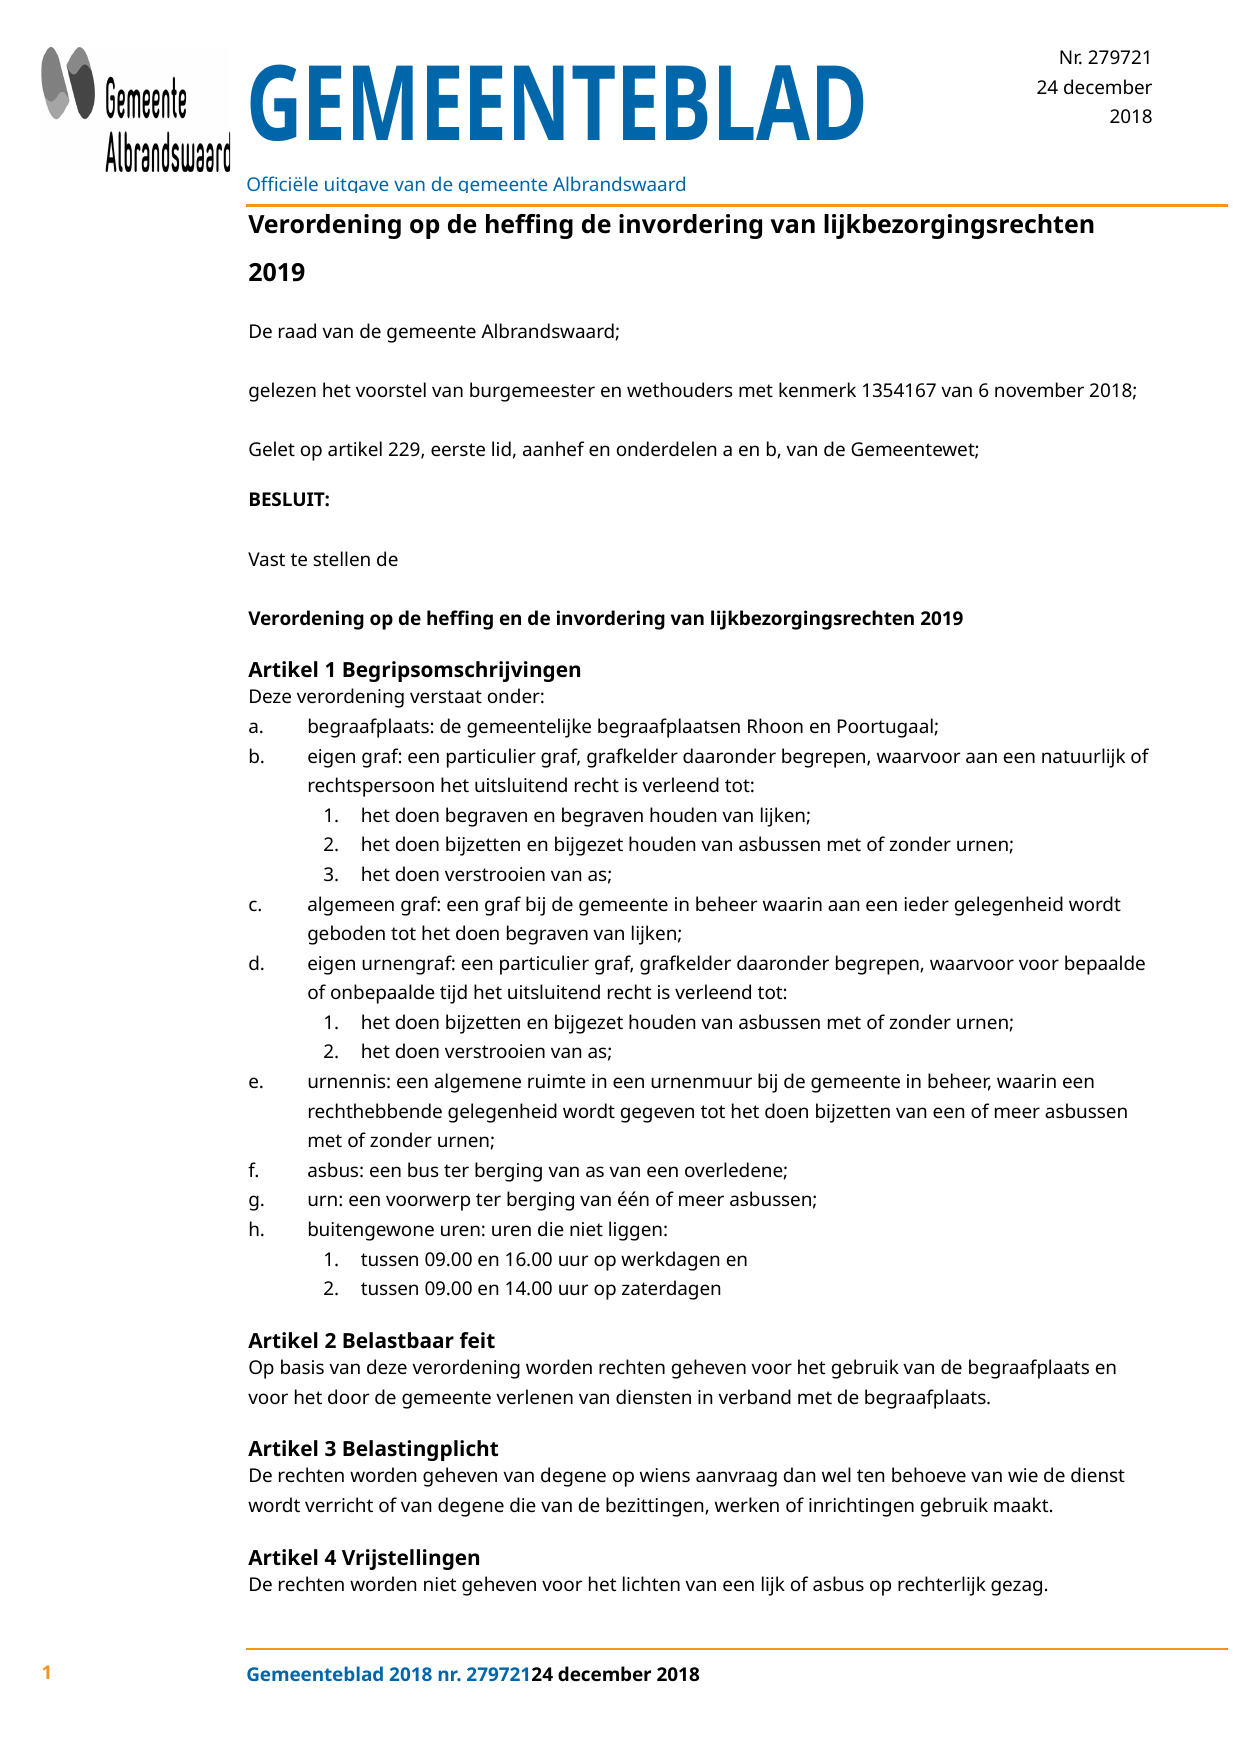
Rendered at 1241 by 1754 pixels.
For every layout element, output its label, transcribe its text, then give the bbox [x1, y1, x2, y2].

text Artikel 3 Belastingplicht [248, 1434, 1152, 1463]
text Artikel 4 Vrijstellingen [248, 1543, 1152, 1571]
list tussen 09.00 en 16.00 uur op werkdagen en [323, 1246, 1152, 1272]
list urn: een voorwerp ter berging van één of meer asbussen; [248, 1187, 1152, 1212]
list tussen 09.00 en 14.00 uur op zaterdagen [323, 1275, 1152, 1301]
picture [41, 47, 231, 172]
list asbus: een bus ter berging van as van een overledene; [248, 1157, 1152, 1183]
list het doen bijzetten en bijgezet houden van asbussen met of zonder urnen; [323, 1009, 1152, 1035]
list eigen graf: een particulier graf, grafkelder daaronder begrepen, waarvoor aan een natuurlijk of rechtspersoon het uitsluitend recht is verleend tot: [248, 743, 1152, 798]
text Gelet op artikel 229, eerste lid, aanhef en onderdelen a en b, van de Gemeentewet; [248, 436, 1152, 462]
list het doen begraven en begraven houden van lijken; [323, 802, 1152, 828]
text Verordening op de heffing en de invordering van lijkbezorgingsrechten 2019 [248, 605, 1152, 631]
text Deze verordening verstaat onder: [248, 684, 1152, 709]
list eigen urnengraf: een particulier graf, grafkelder daaronder begrepen, waarvoor voor bepaalde of onbepaalde tijd het uitsluitend recht is verleend tot: [248, 950, 1152, 1005]
text De rechten worden niet geheven voor het lichten van een lijk of asbus op rechterlijk gezag. [248, 1571, 1152, 1597]
text gelezen het voorstel van burgemeester en wethouders met kenmerk 1354167 van 6 november 2018; [248, 377, 1152, 403]
text Vast te stellen de [248, 546, 1152, 571]
list algemeen graf: een graf bij de gemeente in beheer waarin aan een ieder gelegenheid wordt geboden tot het doen begraven van lijken; [248, 891, 1152, 946]
list buitengewone uren: uren die niet liggen: [248, 1216, 1152, 1242]
text Artikel 1 Begripsomschrijvingen [248, 655, 1152, 684]
text Artikel 2 Belastbaar feit [248, 1326, 1152, 1354]
text BESLUIT: [248, 487, 1152, 512]
text De raad van de gemeente Albrandswaard; [248, 318, 1152, 344]
list begraafplaats: de gemeentelijke begraafplaatsen Rhoon en Poortugaal; [248, 713, 1152, 739]
text Verordening op de heffing de invordering van lijkbezorgingsrechten 2019 [248, 207, 1152, 288]
text De rechten worden geheven van degene op wiens aanvraag dan wel ten behoeve van wie de dienst wordt verricht of van degene die van de bezittingen, werken of inrichtingen gebruik maakt. [248, 1463, 1152, 1518]
list het doen bijzetten en bijgezet houden van asbussen met of zonder urnen; [323, 832, 1152, 857]
list urnennis: een algemene ruimte in een urnenmuur bij de gemeente in beheer, waarin een rechthebbende gelegenheid wordt gegeven tot het doen bijzetten van een of meer asbussen met of zonder urnen; [248, 1068, 1152, 1153]
list het doen verstrooien van as; [323, 1039, 1152, 1064]
list het doen verstrooien van as; [323, 861, 1152, 887]
text Op basis van deze verordening worden rechten geheven voor het gebruik van de begraafplaats en voor het door de gemeente verlenen van diensten in verband met de begraafplaats. [248, 1354, 1152, 1409]
